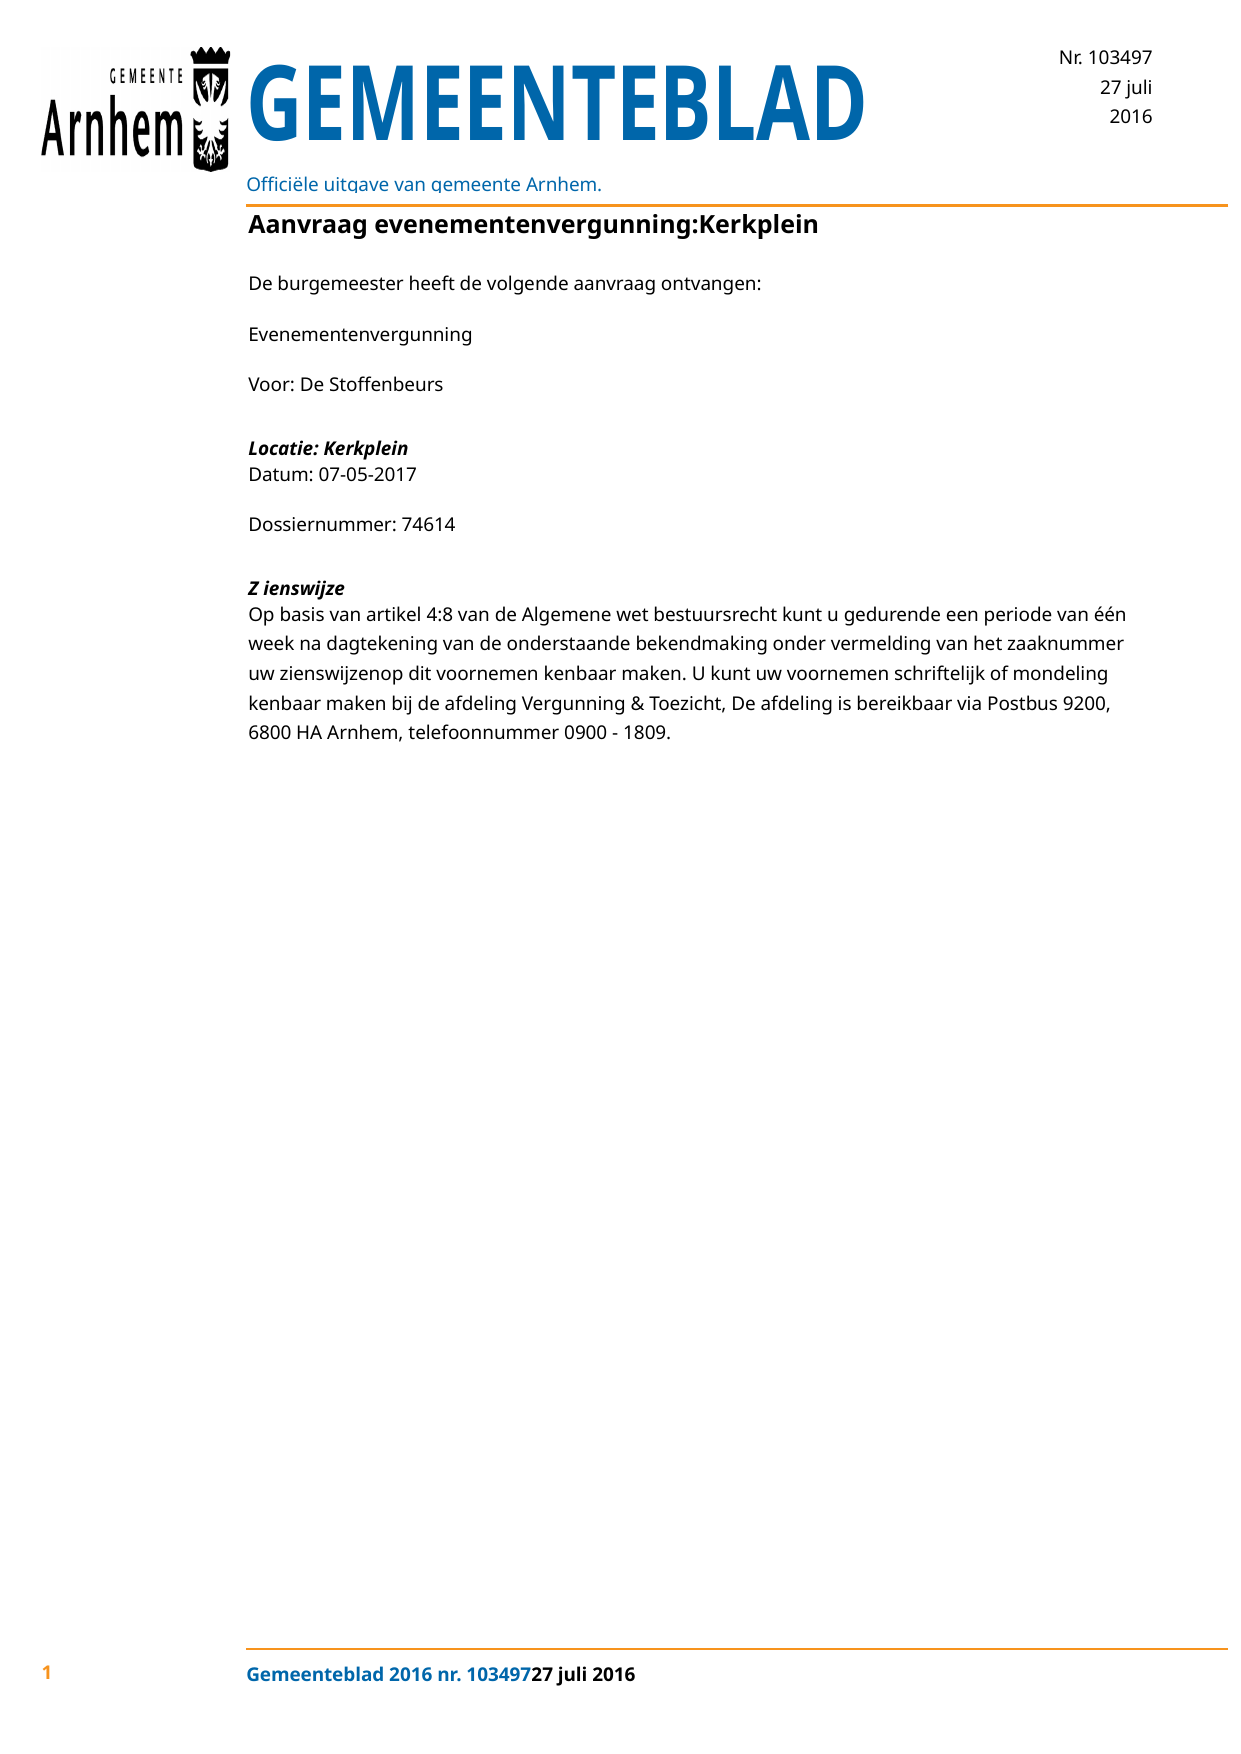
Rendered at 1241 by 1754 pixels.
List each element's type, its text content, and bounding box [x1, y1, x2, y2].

text Voor: De Stoffenbeurs [248, 371, 1152, 397]
text Aanvraag evenementenvergunning:Kerkplein [248, 207, 1152, 241]
text Z ienswijze [248, 575, 1152, 601]
text De burgemeester heeft de volgende aanvraag ontvangen: [248, 270, 1152, 296]
text Locatie: Kerkplein [248, 435, 1152, 461]
picture [41, 47, 231, 172]
text Dossiernummer: 74614 [248, 511, 1152, 537]
text Op basis van artikel 4:8 van de Algemene wet bestuursrecht kunt u gedurende een periode van één week na dagtekening van de onderstaande bekendmaking onder vermelding van het zaaknummer uw zienswijzenop dit voornemen kenbaar maken. U kunt uw voornemen schriftelijk of mondeling kenbaar maken bij de afdeling Vergunning & Toezicht, De afdeling is bereikbaar via Postbus 9200, 6800 HA Arnhem, telefoonnummer 0900 - 1809. [248, 601, 1152, 745]
text Evenementenvergunning [248, 321, 1152, 346]
text Datum: 07-05-2017 [248, 461, 1152, 487]
